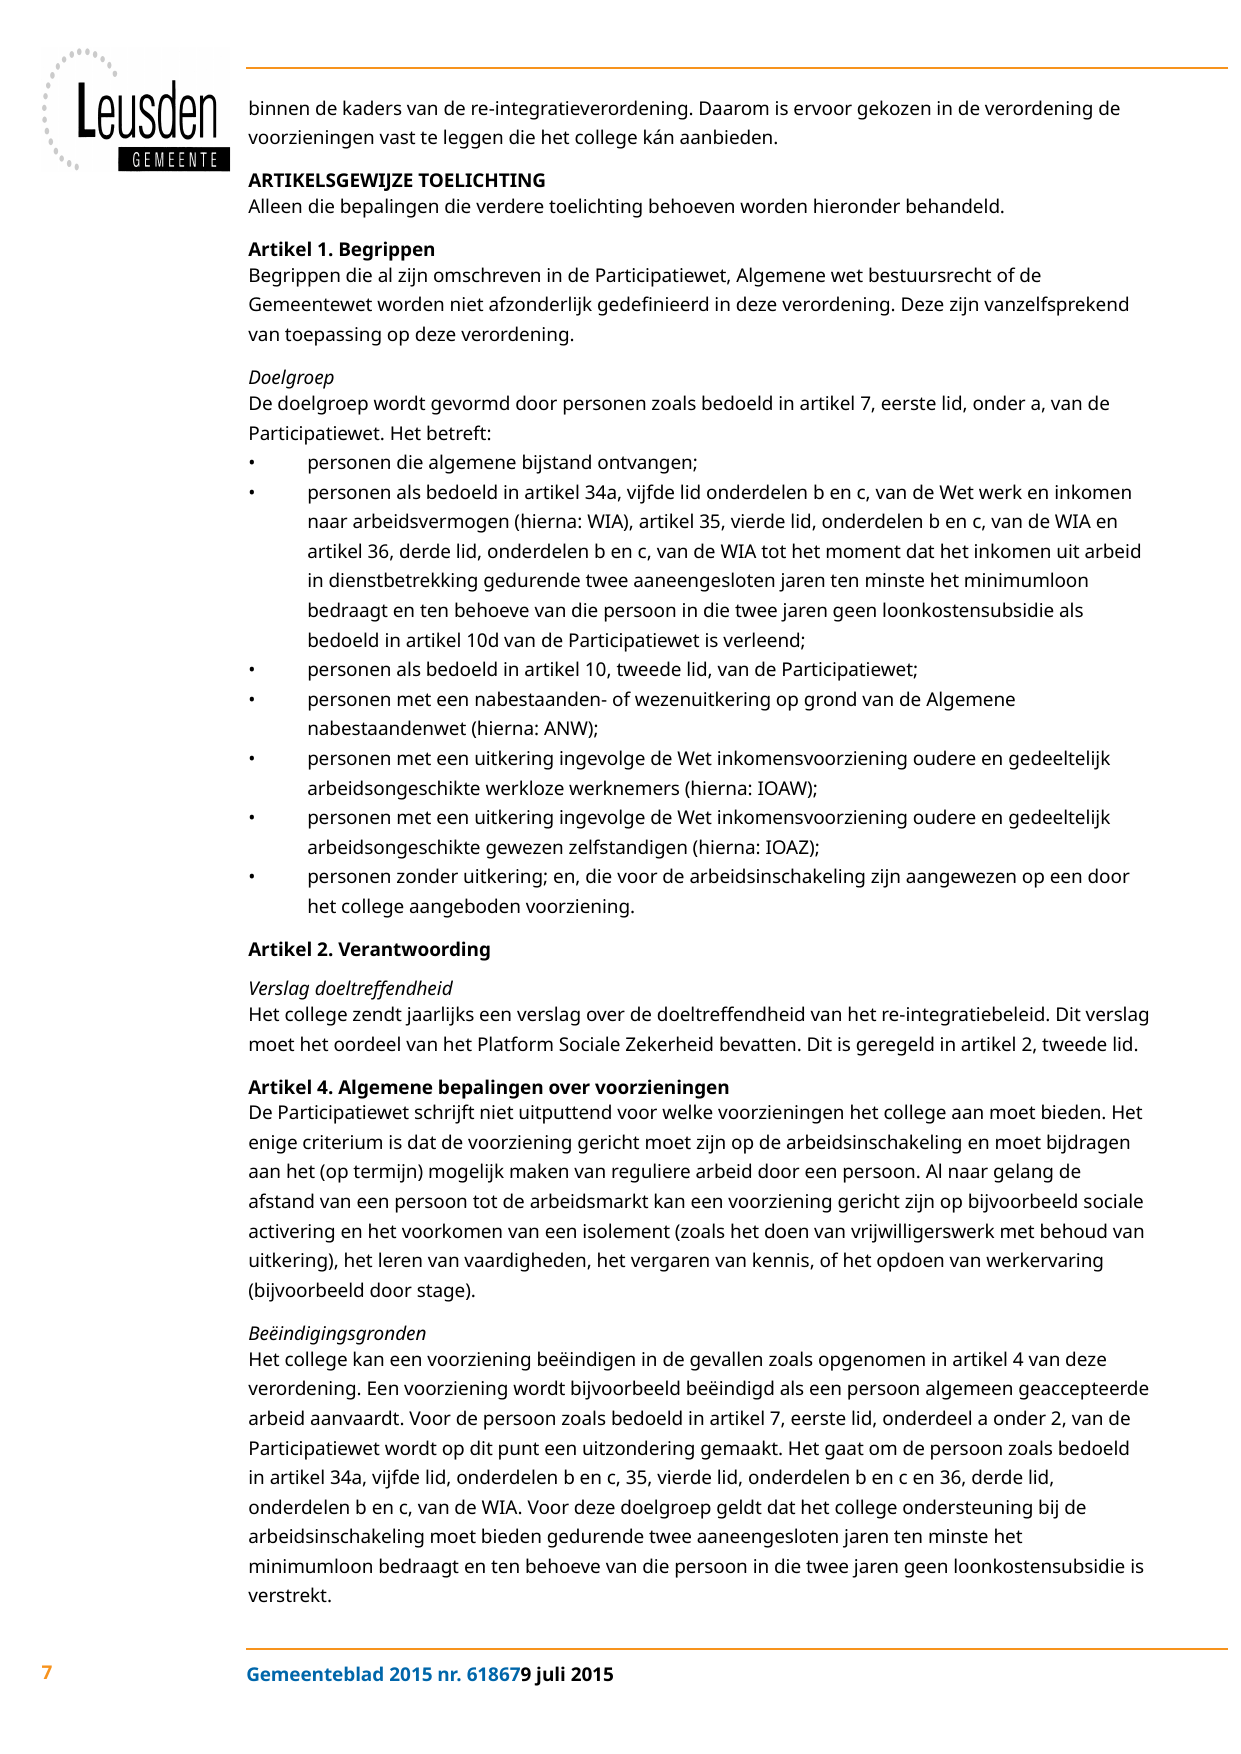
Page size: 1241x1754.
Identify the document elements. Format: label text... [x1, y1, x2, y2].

text Begrippen die al zijn omschreven in de Participatiewet, Algemene wet bestuursrecht of de Gemeentewet worden niet afzonderlijk gedefinieerd in deze verordening. Deze zijn vanzelfsprekend van toepassing op deze verordening. [248, 262, 1152, 347]
text Alleen die bepalingen die verdere toelichting behoeven worden hieronder behandeld. [248, 193, 1152, 219]
text Doelgroep [248, 364, 1152, 390]
text De doelgroep wordt gevormd door personen zoals bedoeld in artikel 7, eerste lid, onder a, van de Participatiewet. Het betreft: [248, 390, 1152, 445]
list personen als bedoeld in artikel 34a, vijfde lid onderdelen b en c, van de Wet werk en inkomen naar arbeidsvermogen (hierna: WIA), artikel 35, vierde lid, onderdelen b en c, van de WIA en artikel 36, derde lid, onderdelen b en c, van de WIA tot het moment dat het inkomen uit arbeid in dienstbetrekking gedurende twee aaneengesloten jaren ten minste het minimumloon bedraagt en ten behoeve van die persoon in die twee jaren geen loonkostensubsidie als bedoeld in artikel 10d van de Participatiewet is verleend; [248, 479, 1152, 652]
list personen die algemene bijstand ontvangen; [248, 449, 1152, 475]
text Artikel 4. Algemene bepalingen over voorzieningen [248, 1074, 1152, 1099]
text binnen de kaders van de re-integratieverordening. Daarom is ervoor gekozen in de verordening de voorzieningen vast te leggen die het college kán aanbieden. [248, 95, 1152, 150]
list personen met een uitkering ingevolge de Wet inkomensvoorziening oudere en gedeeltelijk arbeidsongeschikte werkloze werknemers (hierna: IOAW); [248, 745, 1152, 800]
list personen met een nabestaanden- of wezenuitkering op grond van de Algemene nabestaandenwet (hierna: ANW); [248, 686, 1152, 741]
list personen met een uitkering ingevolge de Wet inkomensvoorziening oudere en gedeeltelijk arbeidsongeschikte gewezen zelfstandigen (hierna: IOAZ); [248, 804, 1152, 859]
text Het college zendt jaarlijks een verslag over de doeltreffendheid van het re-integratiebeleid. Dit verslag moet het oordeel van het Platform Sociale Zekerheid bevatten. Dit is geregeld in artikel 2, tweede lid. [248, 1001, 1152, 1056]
text Artikel 1. Begrippen [248, 236, 1152, 262]
list personen zonder uitkering; en, die voor de arbeidsinschakeling zijn aangewezen op een door het college aangeboden voorziening. [248, 863, 1152, 919]
list personen als bedoeld in artikel 10, tweede lid, van de Participatiewet; [248, 656, 1152, 682]
text ARTIKELSGEWIJZE TOELICHTING [248, 167, 1152, 193]
text Verslag doeltreffendheid [248, 975, 1152, 1001]
text Beëindigingsgronden [248, 1320, 1152, 1346]
text De Participatiewet schrijft niet uitputtend voor welke voorzieningen het college aan moet bieden. Het enige criterium is dat de voorziening gericht moet zijn op de arbeidsinschakeling en moet bijdragen aan het (op termijn) mogelijk maken van reguliere arbeid door een persoon. Al naar gelang de afstand van een persoon tot de arbeidsmarkt kan een voorziening gericht zijn op bijvoorbeeld sociale activering en het voorkomen van een isolement (zoals het doen van vrijwilligerswerk met behoud van uitkering), het leren van vaardigheden, het vergaren van kennis, of het opdoen van werkervaring (bijvoorbeeld door stage). [248, 1099, 1152, 1303]
text Artikel 2. Verantwoording [248, 936, 1152, 962]
picture [41, 47, 231, 172]
text Het college kan een voorziening beëindigen in de gevallen zoals opgenomen in artikel 4 van deze verordening. Een voorziening wordt bijvoorbeeld beëindigd als een persoon algemeen geaccepteerde arbeid aanvaardt. Voor de persoon zoals bedoeld in artikel 7, eerste lid, onderdeel a onder 2, van de Participatiewet wordt op dit punt een uitzondering gemaakt. Het gaat om de persoon zoals bedoeld in artikel 34a, vijfde lid, onderdelen b en c, 35, vierde lid, onderdelen b en c en 36, derde lid, onderdelen b en c, van de WIA. Voor deze doelgroep geldt dat het college ondersteuning bij de arbeidsinschakeling moet bieden gedurende twee aaneengesloten jaren ten minste het minimumloon bedraagt en ten behoeve van die persoon in die twee jaren geen loonkostensubsidie is verstrekt. [248, 1346, 1152, 1608]
